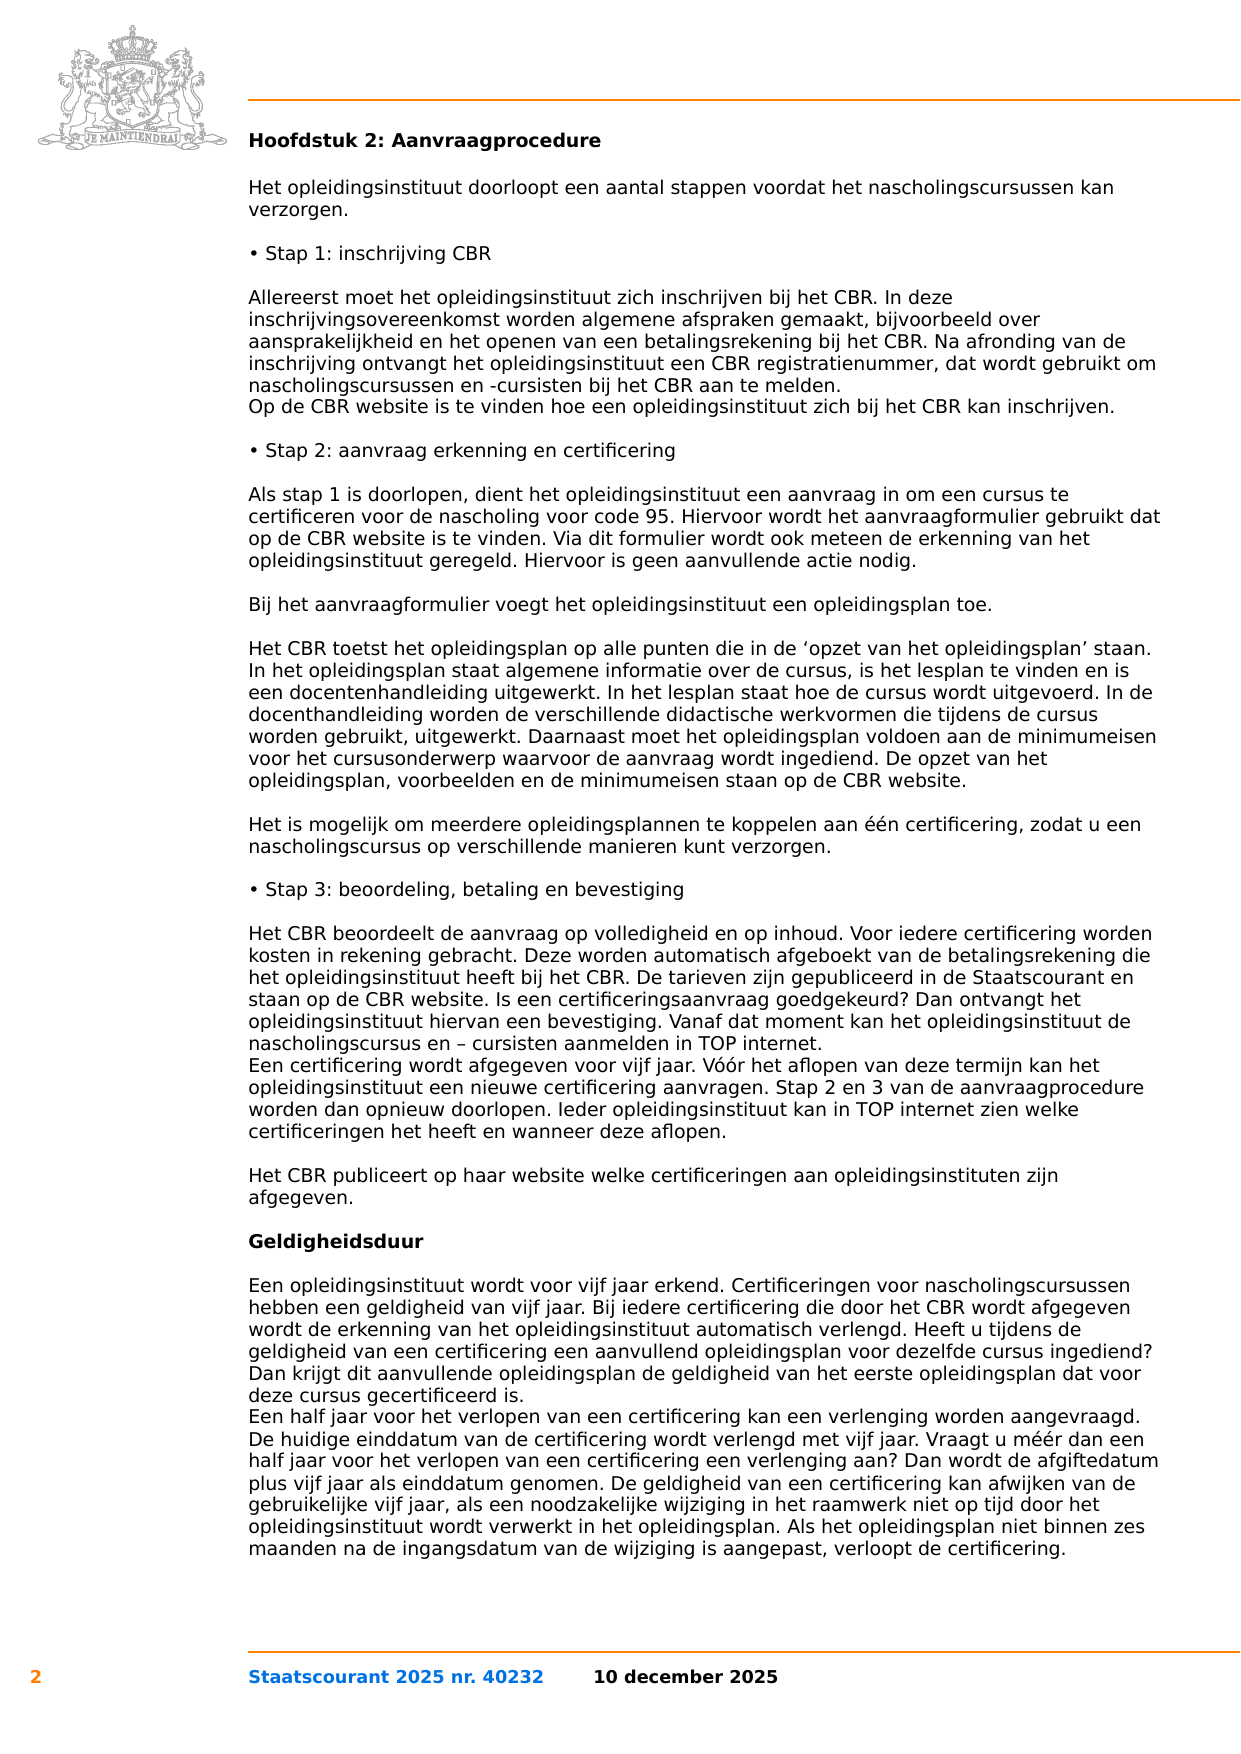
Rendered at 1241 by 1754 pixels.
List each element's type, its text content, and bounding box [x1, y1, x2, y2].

text Als stap 1 is doorlopen, dient het opleidingsinstituut een aanvraag in om een cursus te certificeren voor de nascholing voor code 95. Hiervoor wordt het aanvraagformulier gebruikt dat op de CBR website is te vinden. Via dit formulier wordt ook meteen de erkenning van het opleidingsinstituut geregeld. Hiervoor is geen aanvullende actie nodig. [248, 484, 1163, 572]
text Een opleidingsinstituut wordt voor vijf jaar erkend. Certificeringen voor nascholingscursussen hebben een geldigheid van vijf jaar. Bij iedere certificering die door het CBR wordt afgegeven wordt de erkenning van het opleidingsinstituut automatisch verlengd. Heeft u tijdens de geldigheid van een certificering een aanvullend opleidingsplan voor dezelfde cursus ingediend? Dan krijgt dit aanvullende opleidingsplan de geldigheid van het eerste opleidingsplan dat voor deze cursus gecertificeerd is. [248, 1274, 1163, 1406]
subtitle • Stap 3: beoordeling, betaling en bevestiging [248, 879, 1163, 901]
text Het CBR toetst het opleidingsplan op alle punten die in de ‘opzet van het opleidingsplan’ staan. In het opleidingsplan staat algemene informatie over de cursus, is het lesplan te vinden en is een docentenhandleiding uitgewerkt. In het lesplan staat hoe de cursus wordt uitgevoerd. In de docenthandleiding worden de verschillende didactische werkvormen die tijdens de cursus worden gebruikt, uitgewerkt. Daarnaast moet het opleidingsplan voldoen aan de minimumeisen voor het cursusonderwerp waarvoor de aanvraag wordt ingediend. De opzet van het opleidingsplan, voorbeelden en de minimumeisen staan op de CBR website. [248, 638, 1163, 792]
text Het CBR beoordeelt de aanvraag op volledigheid en op inhoud. Voor iedere certificering worden kosten in rekening gebracht. Deze worden automatisch afgeboekt van de betalingsrekening die het opleidingsinstituut heeft bij het CBR. De tarieven zijn gepubliceerd in de Staatscourant en staan op de CBR website. Is een certificeringsaanvraag goedgekeurd? Dan ontvangt het opleidingsinstituut hiervan een bevestiging. Vanaf dat moment kan het opleidingsinstituut de nascholingscursus en – cursisten aanmelden in TOP internet. [248, 923, 1163, 1055]
subtitle Geldigheidsduur [248, 1231, 1163, 1253]
text Bij het aanvraagformulier voegt het opleidingsinstituut een opleidingsplan toe. [248, 594, 1163, 616]
text Het opleidingsinstituut doorloopt een aantal stappen voordat het nascholingscursussen kan verzorgen. [248, 177, 1163, 221]
text Het CBR publiceert op haar website welke certificeringen aan opleidingsinstituten zijn afgegeven. [248, 1165, 1163, 1209]
text Het is mogelijk om meerdere opleidingsplannen te koppelen aan één certificering, zodat u een nascholingscursus op verschillende manieren kunt verzorgen. [248, 813, 1163, 857]
text Een half jaar voor het verlopen van een certificering kan een verlenging worden aangevraagd. De huidige einddatum van de certificering wordt verlengd met vijf jaar. Vraagt u méér dan een half jaar voor het verlopen van een certificering een verlenging aan? Dan wordt de afgiftedatum plus vijf jaar als einddatum genomen. De geldigheid van een certificering kan afwijken van de gebruikelijke vijf jaar, als een noodzakelijke wijziging in het raamwerk niet op tijd door het opleidingsinstituut wordt verwerkt in het opleidingsplan. Als het opleidingsplan niet binnen zes maanden na de ingangsdatum van de wijziging is aangepast, verloopt de certificering. [248, 1406, 1163, 1560]
subtitle • Stap 2: aanvraag erkenning en certificering [248, 440, 1163, 462]
subtitle • Stap 1: inschrijving CBR [248, 243, 1163, 265]
subtitle Hoofdstuk 2: Aanvraagprocedure [248, 130, 1163, 152]
picture [38, 25, 227, 150]
text Een certificering wordt afgegeven voor vijf jaar. Vóór het aflopen van deze termijn kan het opleidingsinstituut een nieuwe certificering aanvragen. Stap 2 en 3 van de aanvraagprocedure worden dan opnieuw doorlopen. Ieder opleidingsinstituut kan in TOP internet zien welke certificeringen het heeft en wanneer deze aflopen. [248, 1055, 1163, 1143]
text Op de CBR website is te vinden hoe een opleidingsinstituut zich bij het CBR kan inschrijven. [248, 396, 1163, 418]
text Allereerst moet het opleidingsinstituut zich inschrijven bij het CBR. In deze inschrijvingsovereenkomst worden algemene afspraken gemaakt, bijvoorbeeld over aansprakelijkheid en het openen van een betalingsrekening bij het CBR. Na afronding van de inschrijving ontvangt het opleidingsinstituut een CBR registratienummer, dat wordt gebruikt om nascholingscursussen en -cursisten bij het CBR aan te melden. [248, 287, 1163, 396]
